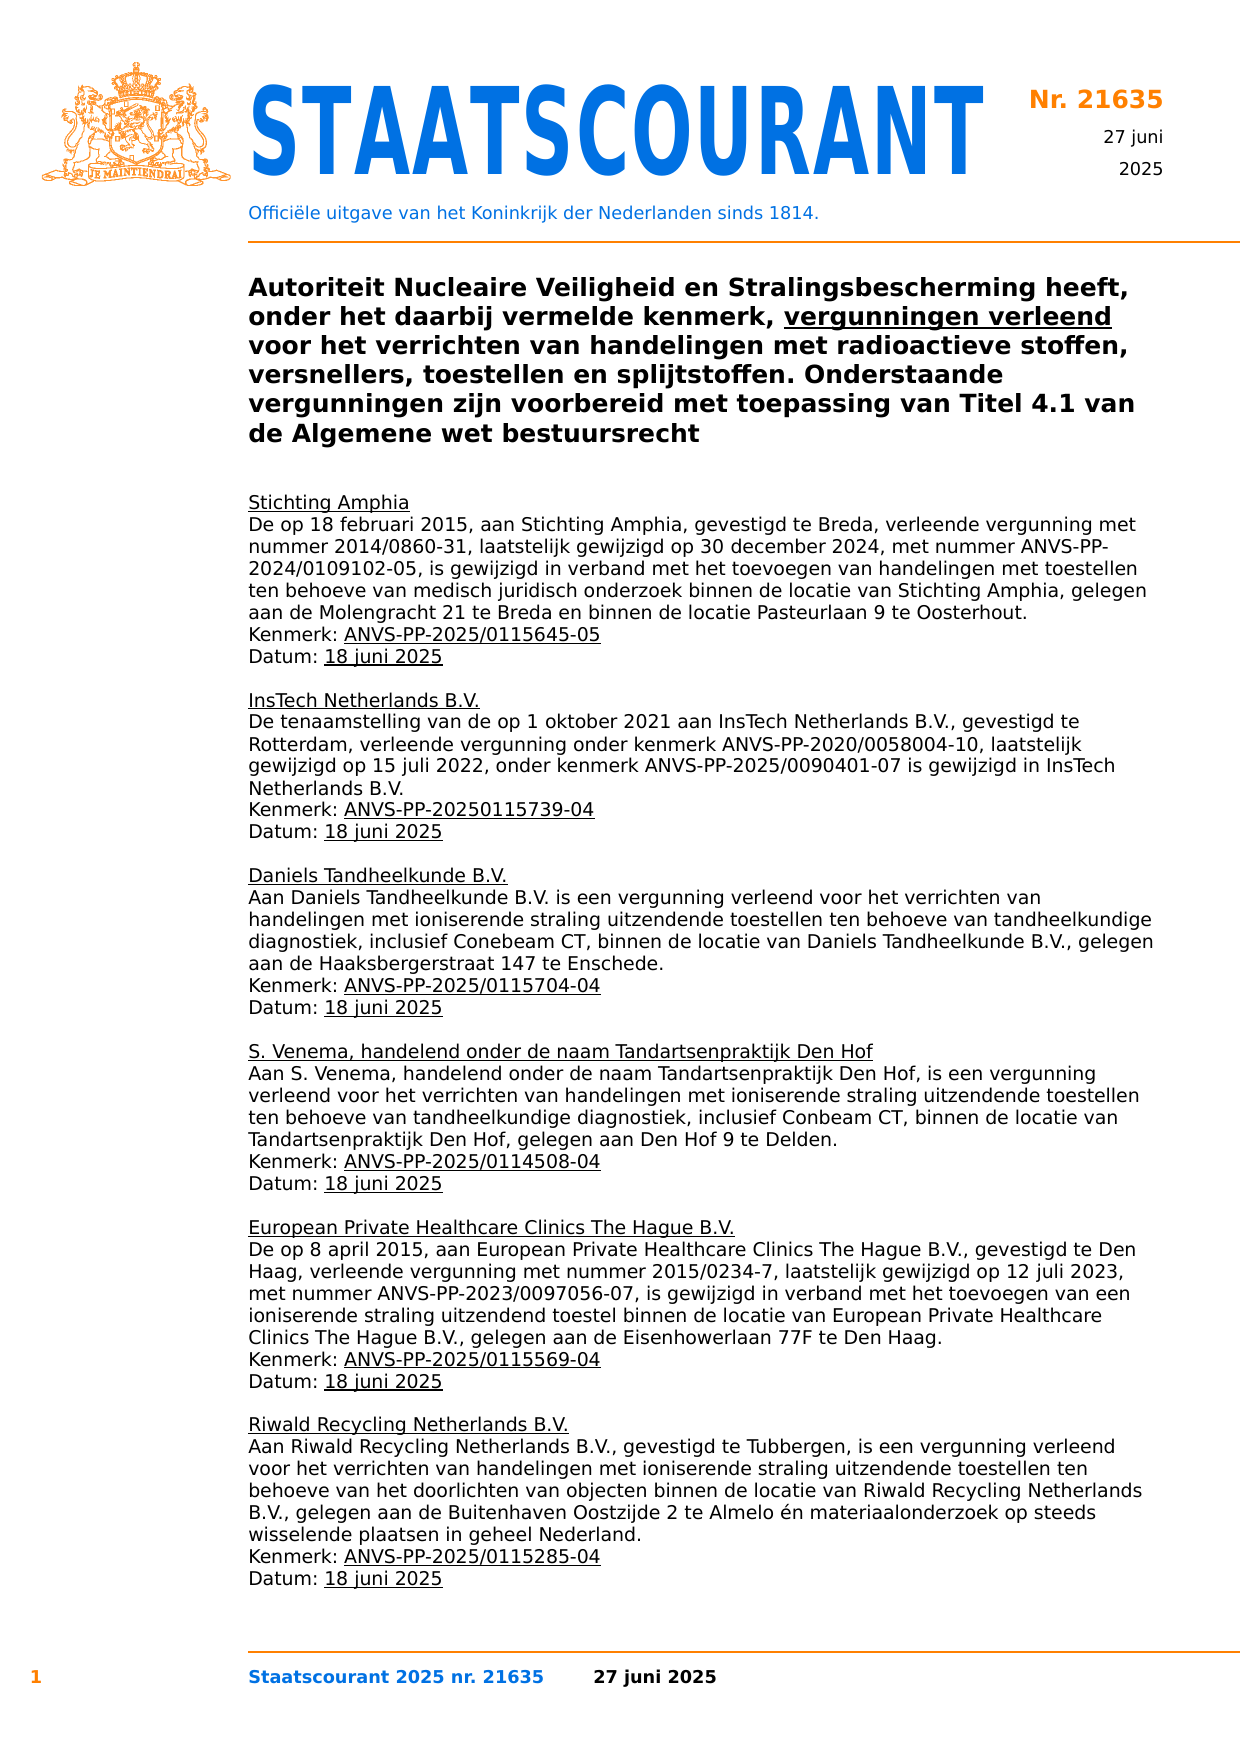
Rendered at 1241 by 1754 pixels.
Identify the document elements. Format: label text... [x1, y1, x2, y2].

table_cell 2025 [998, 153, 1240, 203]
text Kenmerk: ANVS-PP-20250115739-04 [248, 799, 1163, 821]
text Kenmerk: ANVS-PP-2025/0114508-04 [248, 1151, 1163, 1173]
text Datum: 18 juni 2025 [248, 1568, 1163, 1590]
picture [41, 62, 231, 186]
text European Private Healthcare Clinics The Hague B.V. [248, 1217, 1163, 1239]
text Datum: 18 juni 2025 [248, 646, 1163, 668]
text Kenmerk: ANVS-PP-2025/0115569-04 [248, 1348, 1163, 1371]
text Kenmerk: ANVS-PP-2025/0115704-04 [248, 975, 1163, 997]
text De op 18 februari 2015, aan Stichting Amphia, gevestigd te Breda, verleende vergunning met nummer 2014/0860-31, laatstelijk gewijzigd op 30 december 2024, met nummer ANVS-PP-2024/0109102-05, is gewijzigd in verband met het toevoegen van handelingen met toestellen ten behoeve van medisch juridisch onderzoek binnen de locatie van Stichting Amphia, gelegen aan de Molengracht 21 te Breda en binnen de locatie Pasteurlaan 9 te Oosterhout. [248, 514, 1163, 624]
table_cell 27 juni [998, 121, 1240, 153]
text Aan S. Venema, handelend onder de naam Tandartsenpraktijk Den Hof, is een vergunning verleend voor het verrichten van handelingen met ioniserende straling uitzendende toestellen ten behoeve van tandheelkundige diagnostiek, inclusief Conbeam CT, binnen de locatie van Tandartsenpraktijk Den Hof, gelegen aan Den Hof 9 te Delden. [248, 1063, 1163, 1151]
text Datum: 18 juni 2025 [248, 821, 1163, 843]
text Kenmerk: ANVS-PP-2025/0115645-05 [248, 624, 1163, 646]
text De op 8 april 2015, aan European Private Healthcare Clinics The Hague B.V., gevestigd te Den Haag, verleende vergunning met nummer 2015/0234-7, laatstelijk gewijzigd op 12 juli 2023, met nummer ANVS-PP-2023/0097056-07, is gewijzigd in verband met het toevoegen van een ioniserende straling uitzendend toestel binnen de locatie van European Private Healthcare Clinics The Hague B.V., gelegen aan de Eisenhowerlaan 77F te Den Haag. [248, 1239, 1163, 1348]
text Daniels Tandheelkunde B.V. [248, 865, 1163, 887]
text Kenmerk: ANVS-PP-2025/0115285-04 [248, 1546, 1163, 1568]
text De tenaamstelling van de op 1 oktober 2021 aan InsTech Netherlands B.V., gevestigd te Rotterdam, verleende vergunning onder kenmerk ANVS-PP-2020/0058004-10, laatstelijk gewijzigd op 15 juli 2022, onder kenmerk ANVS-PP-2025/0090401-07 is gewijzigd in InsTech Netherlands B.V. [248, 711, 1163, 799]
text Datum: 18 juni 2025 [248, 1371, 1163, 1392]
text S. Venema, handelend onder de naam Tandartsenpraktijk Den Hof [248, 1041, 1163, 1063]
text Stichting Amphia [248, 492, 1163, 514]
table_header Nr. 21635 [998, 62, 1240, 121]
text Datum: 18 juni 2025 [248, 1173, 1163, 1195]
table_header [25, 62, 248, 241]
text Aan Daniels Tandheelkunde B.V. is een vergunning verleend voor het verrichten van handelingen met ioniserende straling uitzendende toestellen ten behoeve van tandheelkundige diagnostiek, inclusief Conebeam CT, binnen de locatie van Daniels Tandheelkunde B.V., gelegen aan de Haaksbergerstraat 147 te Enschede. [248, 887, 1163, 975]
table_header STAATSCOURANT [248, 62, 998, 203]
table_cell Officiële uitgave van het Koninkrijk der Nederlanden sinds 1814. [248, 203, 1240, 241]
text Riwald Recycling Netherlands B.V. [248, 1414, 1163, 1436]
text Datum: 18 juni 2025 [248, 997, 1163, 1019]
text InsTech Netherlands B.V. [248, 689, 1163, 711]
subtitle Autoriteit Nucleaire Veiligheid en Stralingsbescherming heeft, onder het daarbij vermelde kenmerk, vergunningen verleend voor het verrichten van handelingen met radioactieve stoffen, versnellers, toestellen en splijtstoffen. Onderstaande vergunningen zijn voorbereid met toepassing van Titel 4.1 van de Algemene wet bestuursrecht [248, 273, 1163, 448]
text Aan Riwald Recycling Netherlands B.V., gevestigd te Tubbergen, is een vergunning verleend voor het verrichten van handelingen met ioniserende straling uitzendende toestellen ten behoeve van het doorlichten van objecten binnen de locatie van Riwald Recycling Netherlands B.V., gelegen aan de Buitenhaven Oostzijde 2 te Almelo én materiaalonderzoek op steeds wisselende plaatsen in geheel Nederland. [248, 1436, 1163, 1546]
